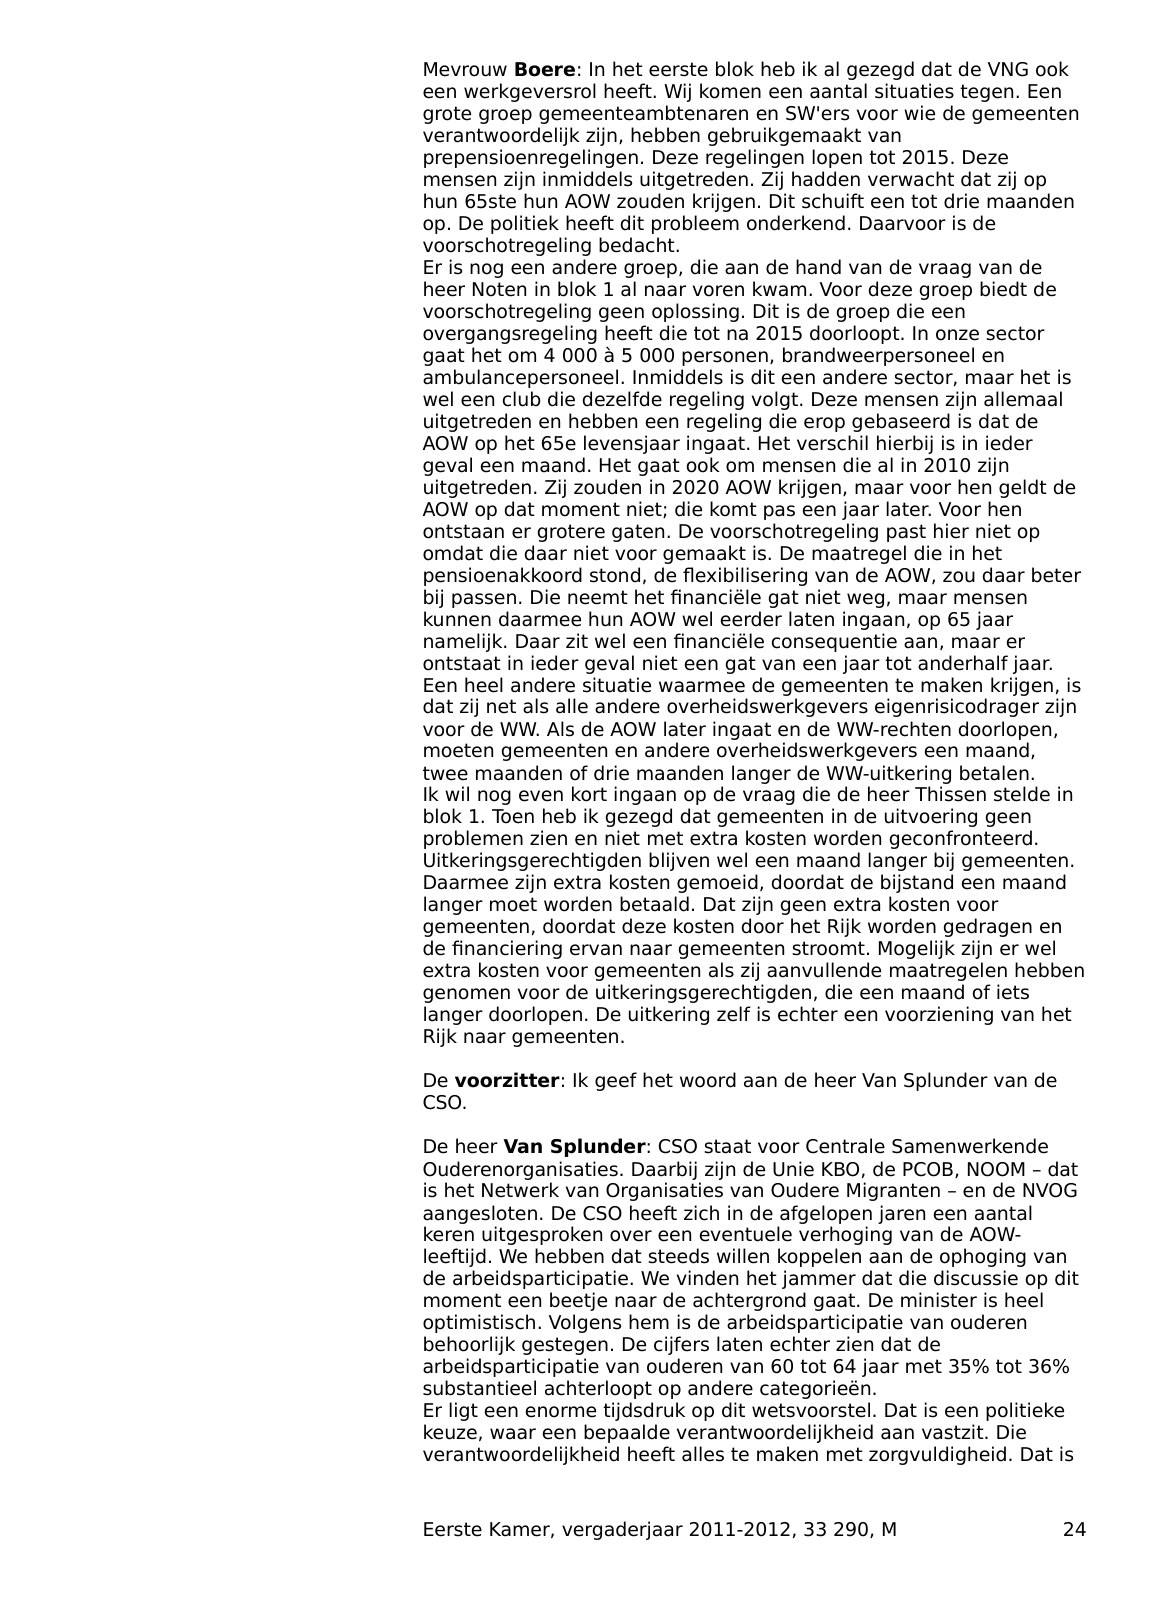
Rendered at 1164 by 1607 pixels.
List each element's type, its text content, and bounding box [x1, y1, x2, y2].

text Een heel andere situatie waarmee de gemeenten te maken krijgen, is dat zij net als alle andere overheidswerkgevers eigenrisicodrager zijn voor de WW. Als de AOW later ingaat en de WW-rechten doorlopen, moeten gemeenten en andere overheidswerkgevers een maand, twee maanden of drie maanden langer de WW-uitkering betalen. [422, 674, 1087, 784]
text Er ligt een enorme tijdsdruk op dit wetsvoorstel. Dat is een politieke keuze, waar een bepaalde verantwoordelijkheid aan vastzit. Die verantwoordelijkheid heeft alles te maken met zorgvuldigheid. Dat is [422, 1400, 1087, 1466]
text Er is nog een andere groep, die aan de hand van de vraag van de heer Noten in blok 1 al naar voren kwam. Voor deze groep biedt de voorschotregeling geen oplossing. Dit is de groep die een overgangsregeling heeft die tot na 2015 doorloopt. In onze sector gaat het om 4 000 à 5 000 personen, brandweerpersoneel en ambulancepersoneel. Inmiddels is dit een andere sector, maar het is wel een club die dezelfde regeling volgt. Deze mensen zijn allemaal uitgetreden en hebben een regeling die erop gebaseerd is dat de AOW op het 65e levensjaar ingaat. Het verschil hierbij is in ieder geval een maand. Het gaat ook om mensen die al in 2010 zijn uitgetreden. Zij zouden in 2020 AOW krijgen, maar voor hen geldt de AOW op dat moment niet; die komt pas een jaar later. Voor hen ontstaan er grotere gaten. De voorschotregeling past hier niet op omdat die daar niet voor gemaakt is. De maatregel die in het pensioenakkoord stond, de flexibilisering van de AOW, zou daar beter bij passen. Die neemt het financiële gat niet weg, maar mensen kunnen daarmee hun AOW wel eerder laten ingaan, op 65 jaar namelijk. Daar zit wel een financiële consequentie aan, maar er ontstaat in ieder geval niet een gat van een jaar tot anderhalf jaar. [422, 257, 1087, 674]
text Mevrouw Boere: In het eerste blok heb ik al gezegd dat de VNG ook een werkgeversrol heeft. Wij komen een aantal situaties tegen. Een grote groep gemeenteambtenaren en SW'ers voor wie de gemeenten verantwoordelijk zijn, hebben gebruikgemaakt van prepensioenregelingen. Deze regelingen lopen tot 2015. Deze mensen zijn inmiddels uitgetreden. Zij hadden verwacht dat zij op hun 65ste hun AOW zouden krijgen. Dit schuift een tot drie maanden op. De politiek heeft dit probleem onderkend. Daarvoor is de voorschotregeling bedacht. [422, 59, 1087, 257]
text De voorzitter: Ik geef het woord aan de heer Van Splunder van de CSO. [422, 1070, 1087, 1114]
text De heer Van Splunder: CSO staat voor Centrale Samenwerkende Ouderenorganisaties. Daarbij zijn de Unie KBO, de PCOB, NOOM – dat is het Netwerk van Organisaties van Oudere Migranten – en de NVOG aangesloten. De CSO heeft zich in de afgelopen jaren een aantal keren uitgesproken over een eventuele verhoging van de AOW-leeftijd. We hebben dat steeds willen koppelen aan de ophoging van de arbeidsparticipatie. We vinden het jammer dat die discussie op dit moment een beetje naar de achtergrond gaat. De minister is heel optimistisch. Volgens hem is de arbeidsparticipatie van ouderen behoorlijk gestegen. De cijfers laten echter zien dat de arbeidsparticipatie van ouderen van 60 tot 64 jaar met 35% tot 36% substantieel achterloopt op andere categorieën. [422, 1136, 1087, 1400]
text Ik wil nog even kort ingaan op de vraag die de heer Thissen stelde in blok 1. Toen heb ik gezegd dat gemeenten in de uitvoering geen problemen zien en niet met extra kosten worden geconfronteerd. Uitkeringsgerechtigden blijven wel een maand langer bij gemeenten. Daarmee zijn extra kosten gemoeid, doordat de bijstand een maand langer moet worden betaald. Dat zijn geen extra kosten voor gemeenten, doordat deze kosten door het Rijk worden gedragen en de financiering ervan naar gemeenten stroomt. Mogelijk zijn er wel extra kosten voor gemeenten als zij aanvullende maatregelen hebben genomen voor de uitkeringsgerechtigden, die een maand of iets langer doorlopen. De uitkering zelf is echter een voorziening van het Rijk naar gemeenten. [422, 784, 1087, 1048]
